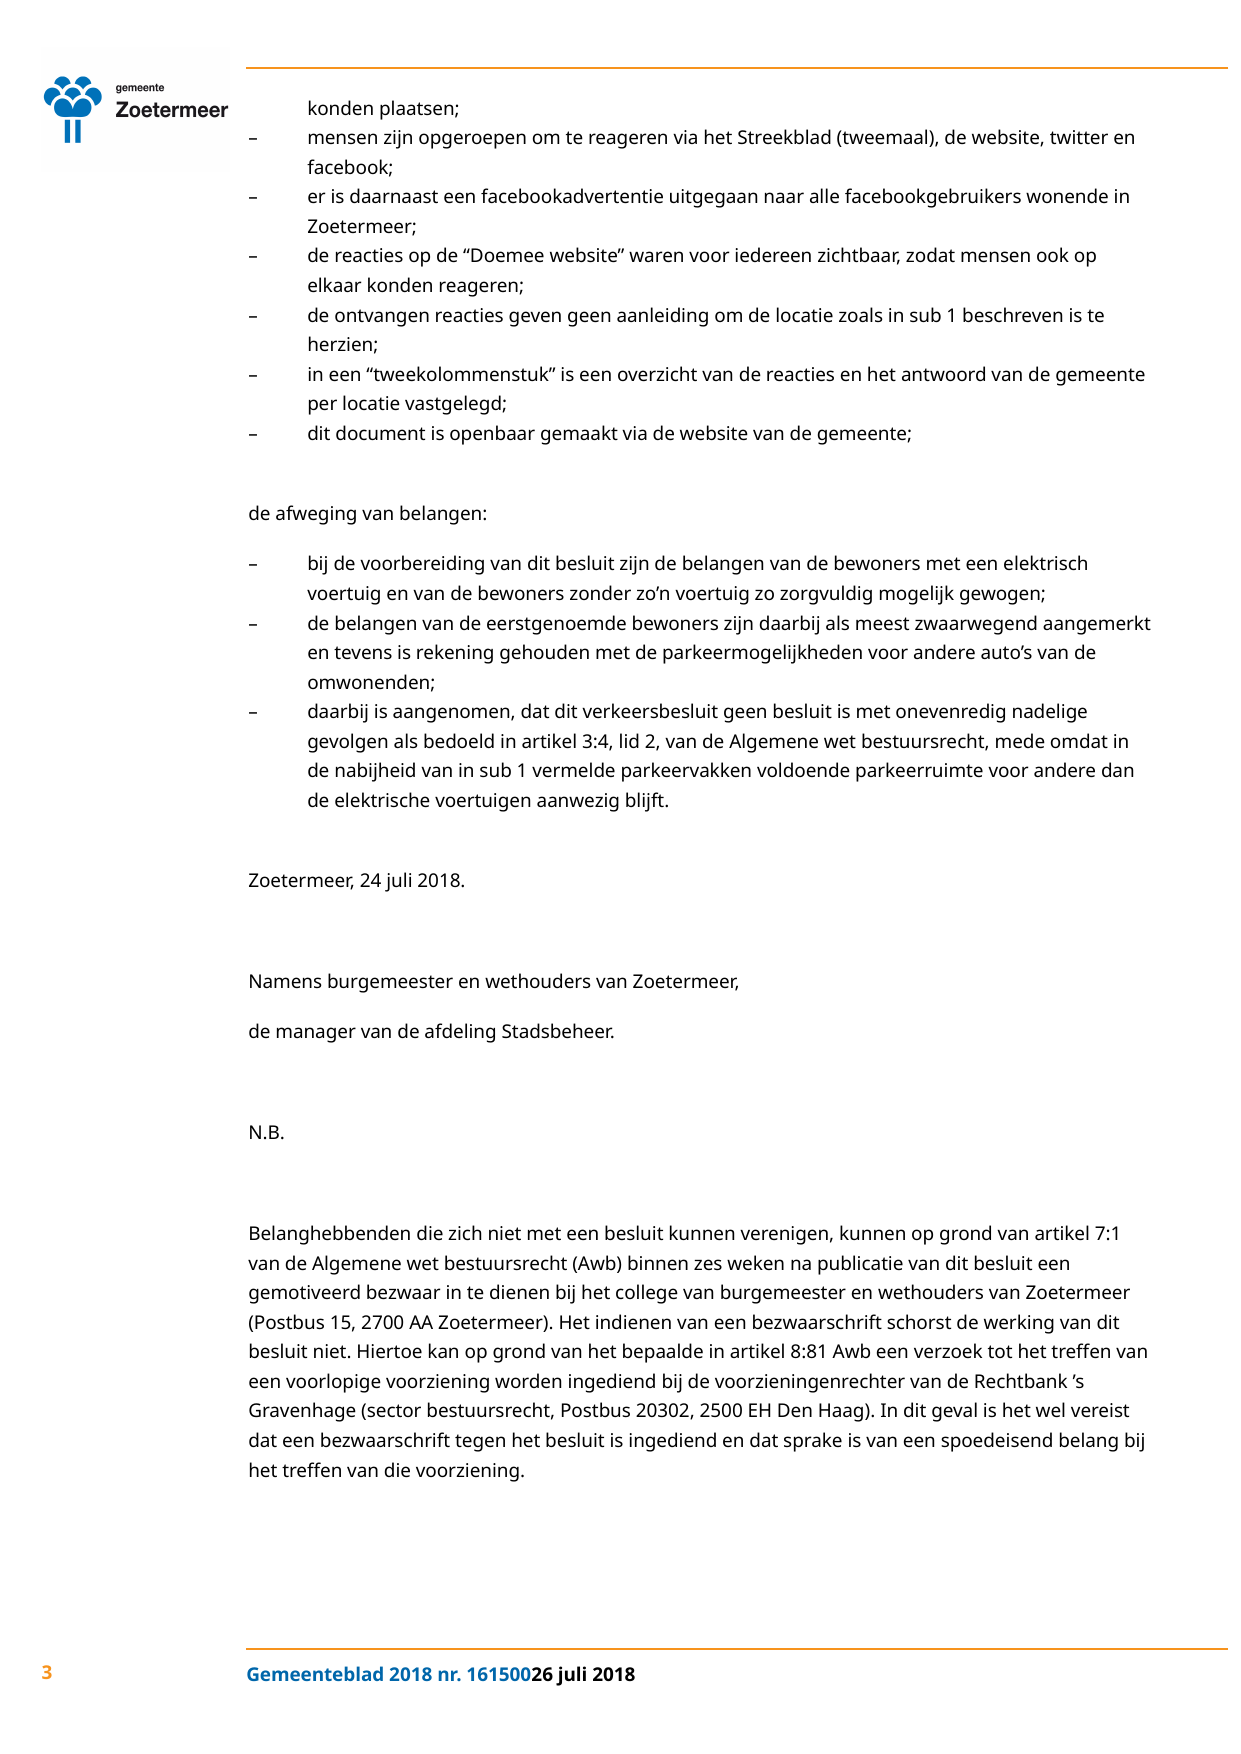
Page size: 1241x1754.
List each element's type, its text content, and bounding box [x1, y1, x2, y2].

list mensen zijn opgeroepen om te reageren via het Streekblad (tweemaal), de website, twitter en facebook; [248, 124, 1152, 180]
text Belanghebbenden die zich niet met een besluit kunnen verenigen, kunnen op grond van artikel 7:1 van de Algemene wet bestuursrecht (Awb) binnen zes weken na publicatie van dit besluit een gemotiveerd bezwaar in te dienen bij het college van burgemeester en wethouders van Zoetermeer (Postbus 15, 2700 AA Zoetermeer). Het indienen van een bezwaarschrift schorst de werking van dit besluit niet. Hiertoe kan op grond van het bepaalde in artikel 8:81 Awb een verzoek tot het treffen van een voorlopige voorziening worden ingediend bij de voorzieningenrechter van de Rechtbank ’s Gravenhage (sector bestuursrecht, Postbus 20302, 2500 EH Den Haag). In dit geval is het wel vereist dat een bezwaarschrift tegen het besluit is ingediend en dat sprake is van een spoedeisend belang bij het treffen van die voorziening. [248, 1220, 1152, 1483]
text de manager van de afdeling Stadsbeheer. [248, 1018, 1152, 1044]
text Namens burgemeester en wethouders van Zoetermeer, [248, 968, 1152, 994]
list daarbij is aangenomen, dat dit verkeersbesluit geen besluit is met onevenredig nadelige gevolgen als bedoeld in artikel 3:4, lid 2, van de Algemene wet bestuursrecht, mede omdat in de nabijheid van in sub 1 vermelde parkeervakken voldoende parkeerruimte voor andere dan de elektrische voertuigen aanwezig blijft. [248, 698, 1152, 813]
list de belangen van de eerstgenoemde bewoners zijn daarbij als meest zwaarwegend aangemerkt en tevens is rekening gehouden met de parkeermogelijkheden voor andere auto’s van de omwonenden; [248, 610, 1152, 695]
list dit document is openbaar gemaakt via de website van de gemeente; [248, 420, 1152, 446]
list de reacties op de “Doemee website” waren voor iedereen zichtbaar, zodat mensen ook op elkaar konden reageren; [248, 243, 1152, 298]
text Zoetermeer, 24 juli 2018. [248, 867, 1152, 893]
text N.B. [248, 1119, 1152, 1145]
list er is daarnaast een facebookadvertentie uitgegaan naar alle facebookgebruikers wonende in Zoetermeer; [248, 183, 1152, 239]
list de ontvangen reacties geven geen aanleiding om de locatie zoals in sub 1 beschreven is te herzien; [248, 302, 1152, 357]
list konden plaatsen; [248, 95, 1152, 121]
list bij de voorbereiding van dit besluit zijn de belangen van de bewoners met een elektrisch voertuig en van de bewoners zonder zo’n voertuig zo zorgvuldig mogelijk gewogen; [248, 551, 1152, 606]
picture [41, 47, 231, 172]
list in een “tweekolommenstuk” is een overzicht van de reacties en het antwoord van de gemeente per locatie vastgelegd; [248, 361, 1152, 416]
text de afweging van belangen: [248, 500, 1152, 526]
